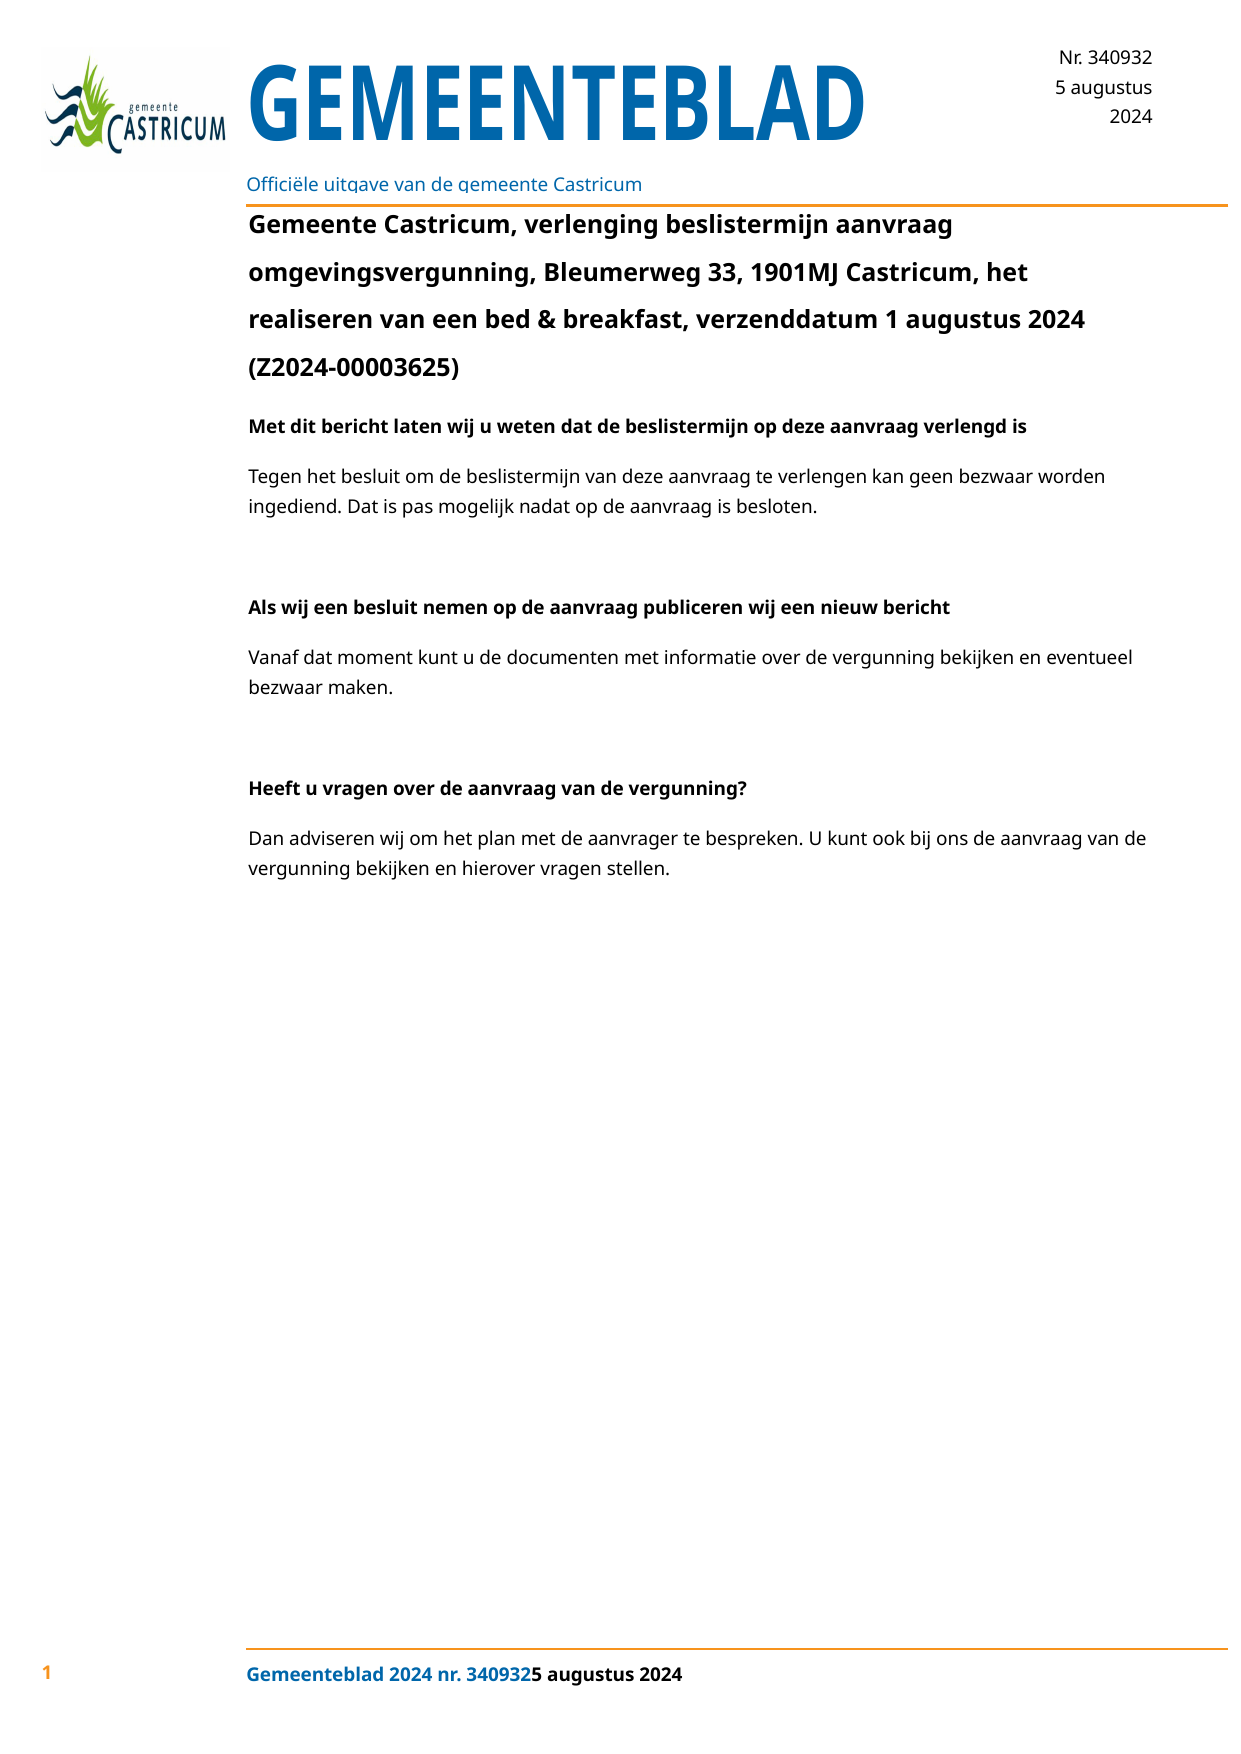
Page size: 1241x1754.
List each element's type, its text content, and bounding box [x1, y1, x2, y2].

picture [41, 47, 231, 172]
text Dan adviseren wij om het plan met de aanvrager te bespreken. U kunt ook bij ons de aanvraag van de vergunning bekijken en hierover vragen stellen. [248, 825, 1152, 881]
text Met dit bericht laten wij u weten dat de beslistermijn op deze aanvraag verlengd is [248, 413, 1152, 439]
text Heeft u vragen over de aanvraag van de vergunning? [248, 775, 1152, 801]
text Gemeente Castricum, verlenging beslistermijn aanvraag omgevingsvergunning, Bleumerweg 33, 1901MJ Castricum, het realiseren van een bed & breakfast, verzenddatum 1 augustus 2024 (Z2024-00003625) [248, 207, 1152, 384]
text Als wij een besluit nemen op de aanvraag publiceren wij een nieuw bericht [248, 594, 1152, 620]
text Vanaf dat moment kunt u de documenten met informatie over de vergunning bekijken en eventueel bezwaar maken. [248, 644, 1152, 700]
text Tegen het besluit om de beslistermijn van deze aanvraag te verlengen kan geen bezwaar worden ingediend. Dat is pas mogelijk nadat op de aanvraag is besloten. [248, 463, 1152, 519]
